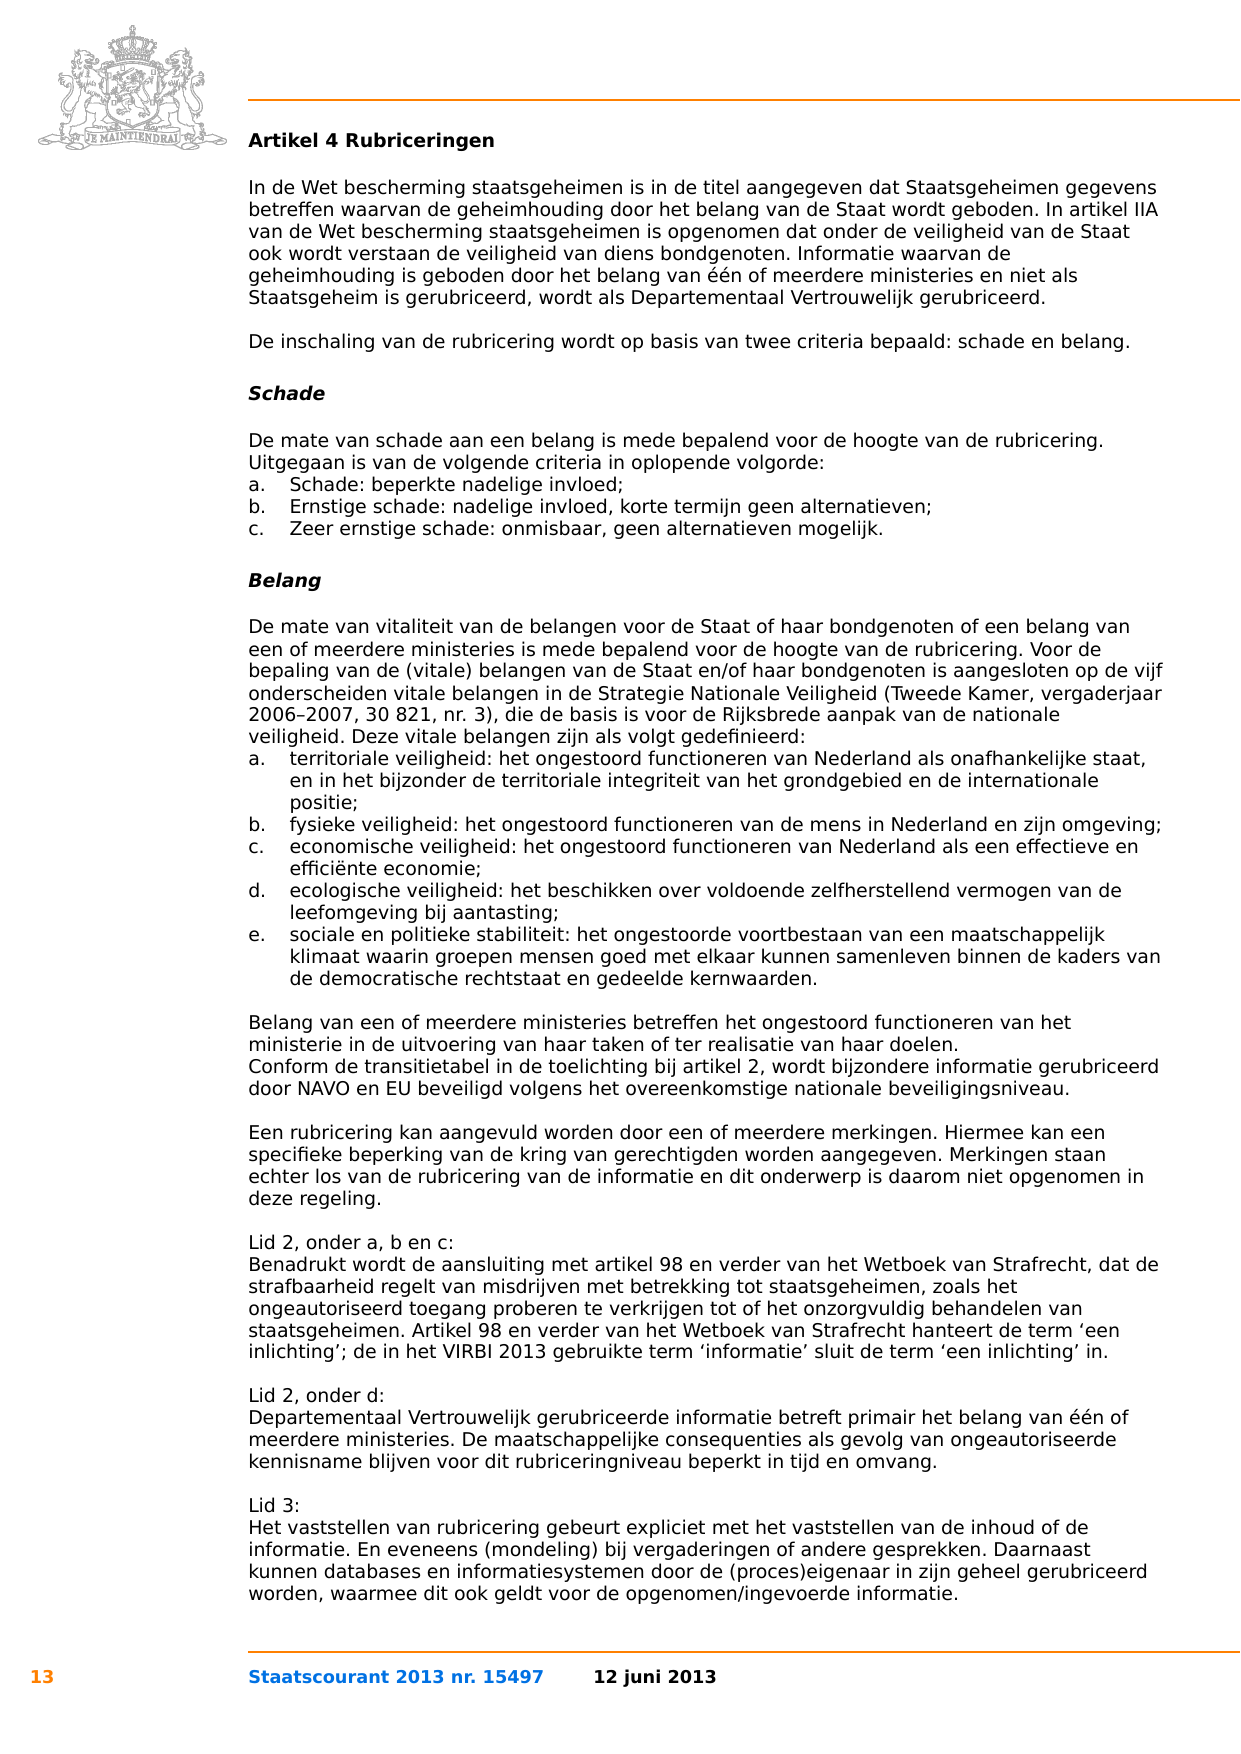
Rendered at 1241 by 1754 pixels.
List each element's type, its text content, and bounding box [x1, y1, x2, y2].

text De inschaling van de rubricering wordt op basis van twee criteria bepaald: schade en belang. [248, 331, 1163, 353]
text a. territoriale veiligheid: het ongestoord functioneren van Nederland als onafhankelijke staat, en in het bijzonder de territoriale integriteit van het grondgebied en de internationale positie; [248, 748, 1163, 814]
text b. Ernstige schade: nadelige invloed, korte termijn geen alternatieven; [248, 496, 1163, 517]
text c. economische veiligheid: het ongestoord functioneren van Nederland als een effectieve en efficiënte economie; [248, 836, 1163, 880]
text Benadrukt wordt de aansluiting met artikel 98 en verder van het Wetboek van Strafrecht, dat de strafbaarheid regelt van misdrijven met betrekking tot staatsgeheimen, zoals het ongeautoriseerd toegang proberen te verkrijgen tot of het onzorgvuldig behandelen van staatsgeheimen. Artikel 98 en verder van het Wetboek van Strafrecht hanteert de term ‘een inlichting’; de in het VIRBI 2013 gebruikte term ‘informatie’ sluit de term ‘een inlichting’ in. [248, 1253, 1163, 1363]
text De mate van schade aan een belang is mede bepalend voor de hoogte van de rubricering. Uitgegaan is van de volgende criteria in oplopende volgorde: [248, 429, 1163, 473]
text c. Zeer ernstige schade: onmisbaar, geen alternatieven mogelijk. [248, 517, 1163, 539]
picture [38, 25, 227, 150]
text De mate van vitaliteit van de belangen voor de Staat of haar bondgenoten of een belang van een of meerdere ministeries is mede bepalend voor de hoogte van de rubricering. Voor de bepaling van de (vitale) belangen van de Staat en/of haar bondgenoten is aangesloten op de vijf onderscheiden vitale belangen in de Strategie Nationale Veiligheid (Tweede Kamer, vergaderjaar 2006–2007, 30 821, nr. 3), die de basis is voor de Rijksbrede aanpak van de nationale veiligheid. Deze vitale belangen zijn als volgt gedefinieerd: [248, 616, 1163, 748]
subtitle Schade [248, 383, 1163, 404]
subtitle Artikel 4 Rubriceringen [248, 130, 1163, 152]
text Lid 3: [248, 1495, 1163, 1517]
text e. sociale en politieke stabiliteit: het ongestoorde voortbestaan van een maatschappelijk klimaat waarin groepen mensen goed met elkaar kunnen samenleven binnen de kaders van de democratische rechtstaat en gedeelde kernwaarden. [248, 924, 1163, 990]
subtitle Belang [248, 569, 1163, 591]
text a. Schade: beperkte nadelige invloed; [248, 473, 1163, 496]
text Conform de transitietabel in de toelichting bij artikel 2, wordt bijzondere informatie gerubriceerd door NAVO en EU beveiligd volgens het overeenkomstige nationale beveiligingsniveau. [248, 1056, 1163, 1100]
text Een rubricering kan aangevuld worden door een of meerdere merkingen. Hiermee kan een specifieke beperking van de kring van gerechtigden worden aangegeven. Merkingen staan echter los van de rubricering van de informatie en dit onderwerp is daarom niet opgenomen in deze regeling. [248, 1122, 1163, 1210]
text Lid 2, onder d: [248, 1385, 1163, 1407]
text Belang van een of meerdere ministeries betreffen het ongestoord functioneren van het ministerie in de uitvoering van haar taken of ter realisatie van haar doelen. [248, 1012, 1163, 1056]
text In de Wet bescherming staatsgeheimen is in de titel aangegeven dat Staatsgeheimen gegevens betreffen waarvan de geheimhouding door het belang van de Staat wordt geboden. In artikel IIA van de Wet bescherming staatsgeheimen is opgenomen dat onder de veiligheid van de Staat ook wordt verstaan de veiligheid van diens bondgenoten. Informatie waarvan de geheimhouding is geboden door het belang van één of meerdere ministeries en niet als Staatsgeheim is gerubriceerd, wordt als Departementaal Vertrouwelijk gerubriceerd. [248, 177, 1163, 309]
text b. fysieke veiligheid: het ongestoord functioneren van de mens in Nederland en zijn omgeving; [248, 814, 1163, 836]
text Het vaststellen van rubricering gebeurt expliciet met het vaststellen van de inhoud of de informatie. En eveneens (mondeling) bij vergaderingen of andere gesprekken. Daarnaast kunnen databases en informatiesystemen door de (proces)eigenaar in zijn geheel gerubriceerd worden, waarmee dit ook geldt voor de opgenomen/ingevoerde informatie. [248, 1517, 1163, 1605]
text d. ecologische veiligheid: het beschikken over voldoende zelfherstellend vermogen van de leefomgeving bij aantasting; [248, 880, 1163, 924]
text Lid 2, onder a, b en c: [248, 1232, 1163, 1253]
text Departementaal Vertrouwelijk gerubriceerde informatie betreft primair het belang van één of meerdere ministeries. De maatschappelijke consequenties als gevolg van ongeautoriseerde kennisname blijven voor dit rubriceringniveau beperkt in tijd en omvang. [248, 1407, 1163, 1473]
